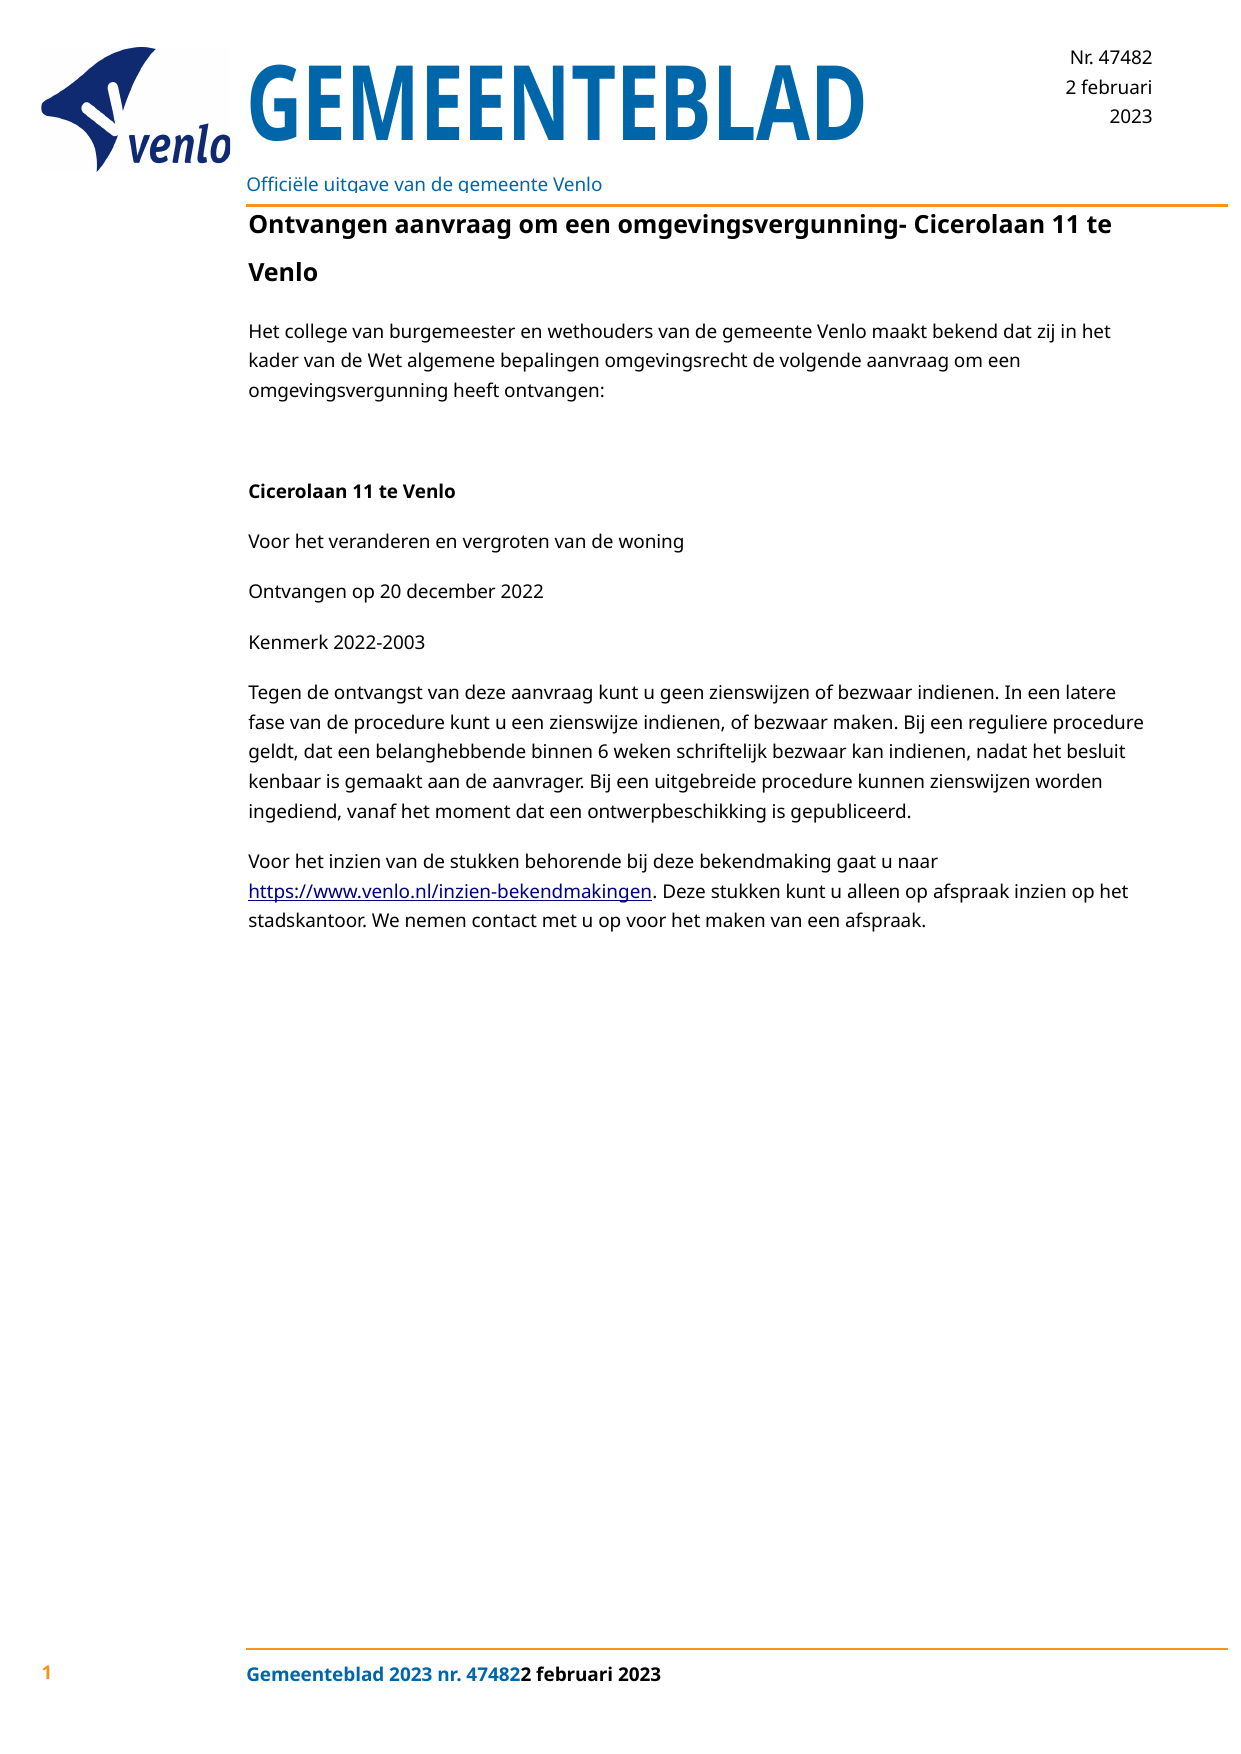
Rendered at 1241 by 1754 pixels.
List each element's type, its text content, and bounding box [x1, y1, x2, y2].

text Ontvangen op 20 december 2022 [248, 579, 1152, 604]
text Voor het veranderen en vergroten van de woning [248, 528, 1152, 554]
text Ontvangen aanvraag om een omgevingsvergunning- Cicerolaan 11 te Venlo [248, 207, 1152, 288]
text Cicerolaan 11 te Venlo [248, 478, 1152, 504]
text Voor het inzien van de stukken behorende bij deze bekendmaking gaat u naar https://www.venlo.nl/inzien-bekendmakingen. Deze stukken kunt u alleen op afspraak inzien op het stadskantoor. We nemen contact met u op voor het maken van een afspraak. [248, 848, 1152, 933]
text Het college van burgemeester en wethouders van de gemeente Venlo maakt bekend dat zij in het kader van de Wet algemene bepalingen omgevingsrecht de volgende aanvraag om een omgevingsvergunning heeft ontvangen: [248, 318, 1152, 403]
text Kenmerk 2022-2003 [248, 629, 1152, 655]
picture [41, 47, 231, 172]
text Tegen de ontvangst van deze aanvraag kunt u geen zienswijzen of bezwaar indienen. In een latere fase van de procedure kunt u een zienswijze indienen, of bezwaar maken. Bij een reguliere procedure geldt, dat een belanghebbende binnen 6 weken schriftelijk bezwaar kan indienen, nadat het besluit kenbaar is gemaakt aan de aanvrager. Bij een uitgebreide procedure kunnen zienswijzen worden ingediend, vanaf het moment dat een ontwerpbeschikking is gepubliceerd. [248, 679, 1152, 824]
